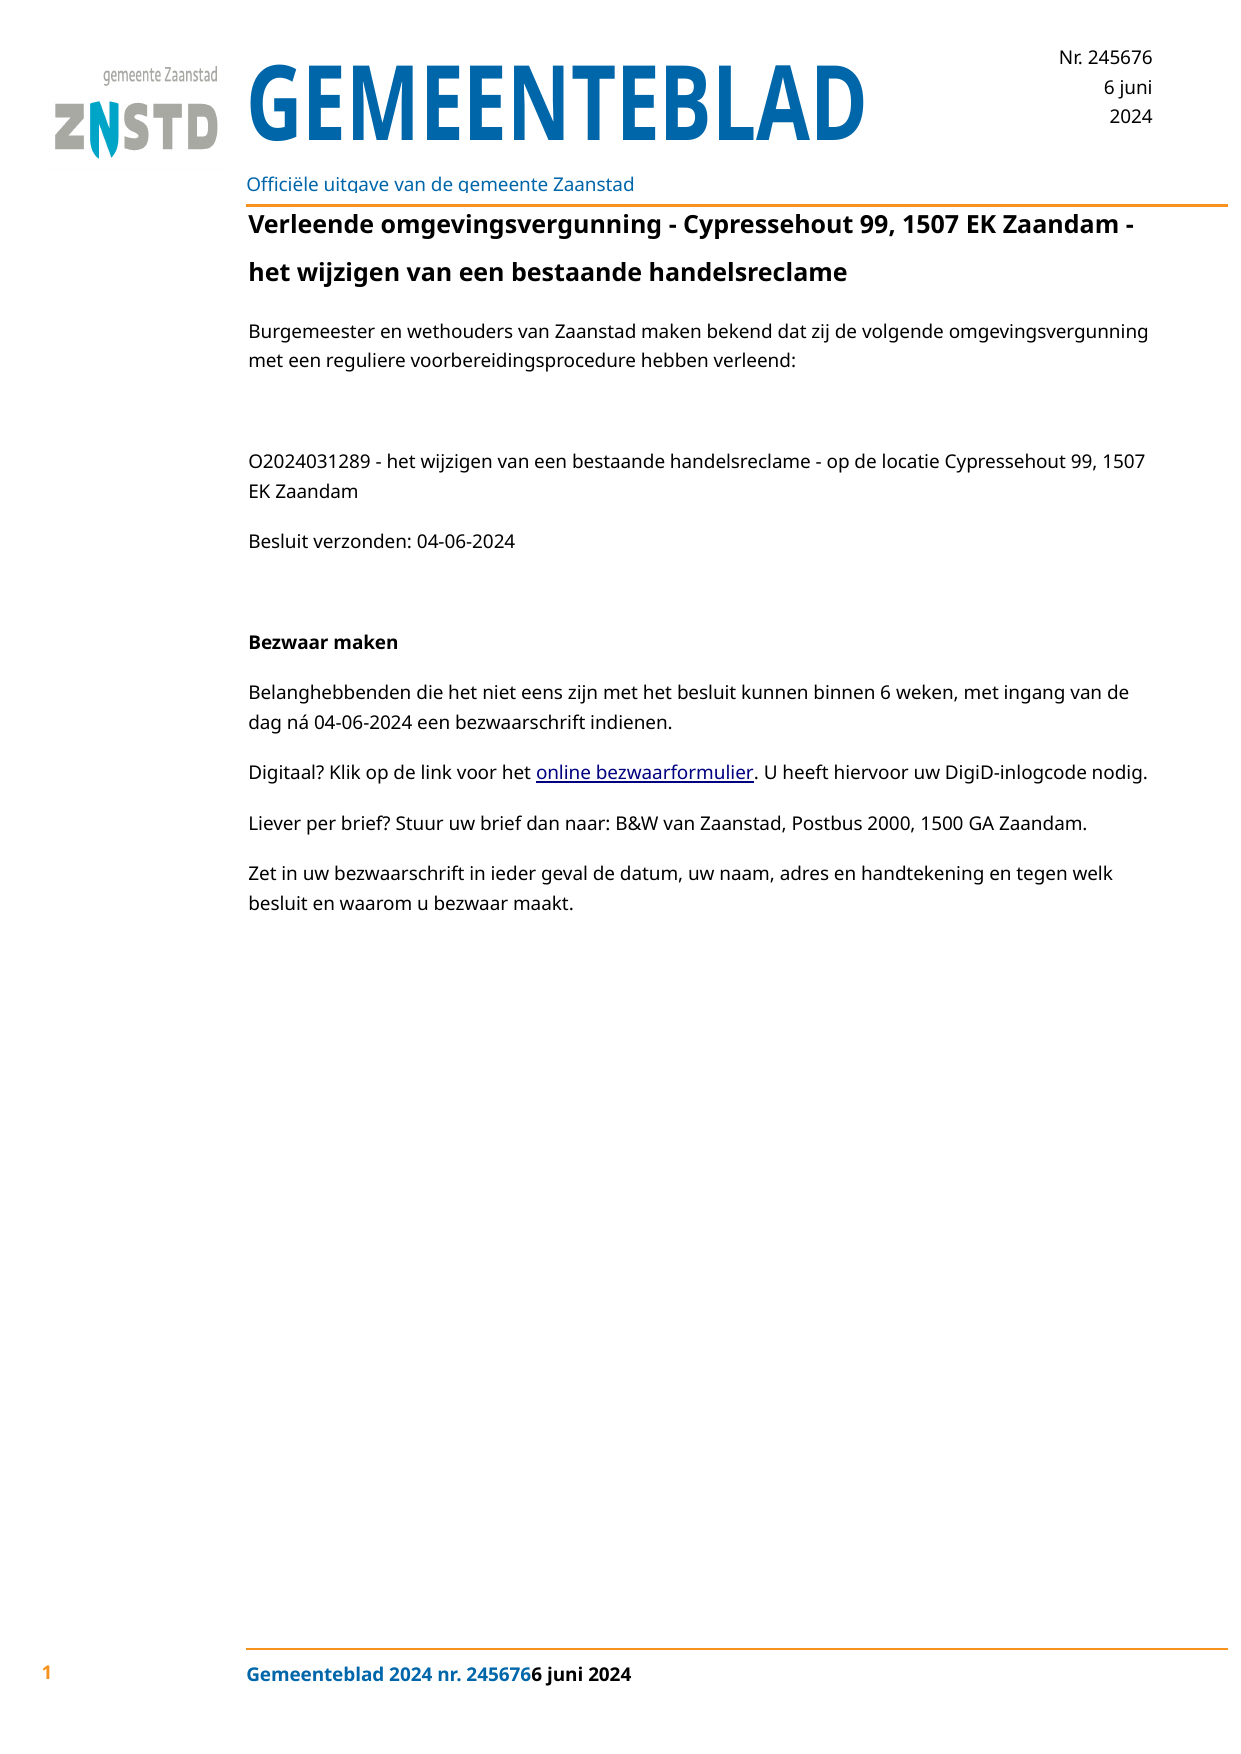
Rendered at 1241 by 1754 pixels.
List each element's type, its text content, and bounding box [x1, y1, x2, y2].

text Digitaal? Klik op de link voor het online bezwaarformulier. U heeft hiervoor uw DigiD-inlogcode nodig. [248, 759, 1152, 785]
text Zet in uw bezwaarschrift in ieder geval de datum, uw naam, adres en handtekening en tegen welk besluit en waarom u bezwaar maakt. [248, 860, 1152, 916]
picture [41, 47, 231, 172]
text Belanghebbenden die het niet eens zijn met het besluit kunnen binnen 6 weken, met ingang van de dag ná 04-06-2024 een bezwaarschrift indienen. [248, 679, 1152, 735]
text Liever per brief? Stuur uw brief dan naar: B&W van Zaanstad, Postbus 2000, 1500 GA Zaandam. [248, 810, 1152, 836]
text Besluit verzonden: 04-06-2024 [248, 528, 1152, 554]
text O2024031289 - het wijzigen van een bestaande handelsreclame - op de locatie Cypressehout 99, 1507 EK Zaandam [248, 448, 1152, 504]
text Verleende omgevingsvergunning - Cypressehout 99, 1507 EK Zaandam - het wijzigen van een bestaande handelsreclame [248, 207, 1152, 288]
text Bezwaar maken [248, 629, 1152, 655]
text Burgemeester en wethouders van Zaanstad maken bekend dat zij de volgende omgevingsvergunning met een reguliere voorbereidingsprocedure hebben verleend: [248, 318, 1152, 373]
